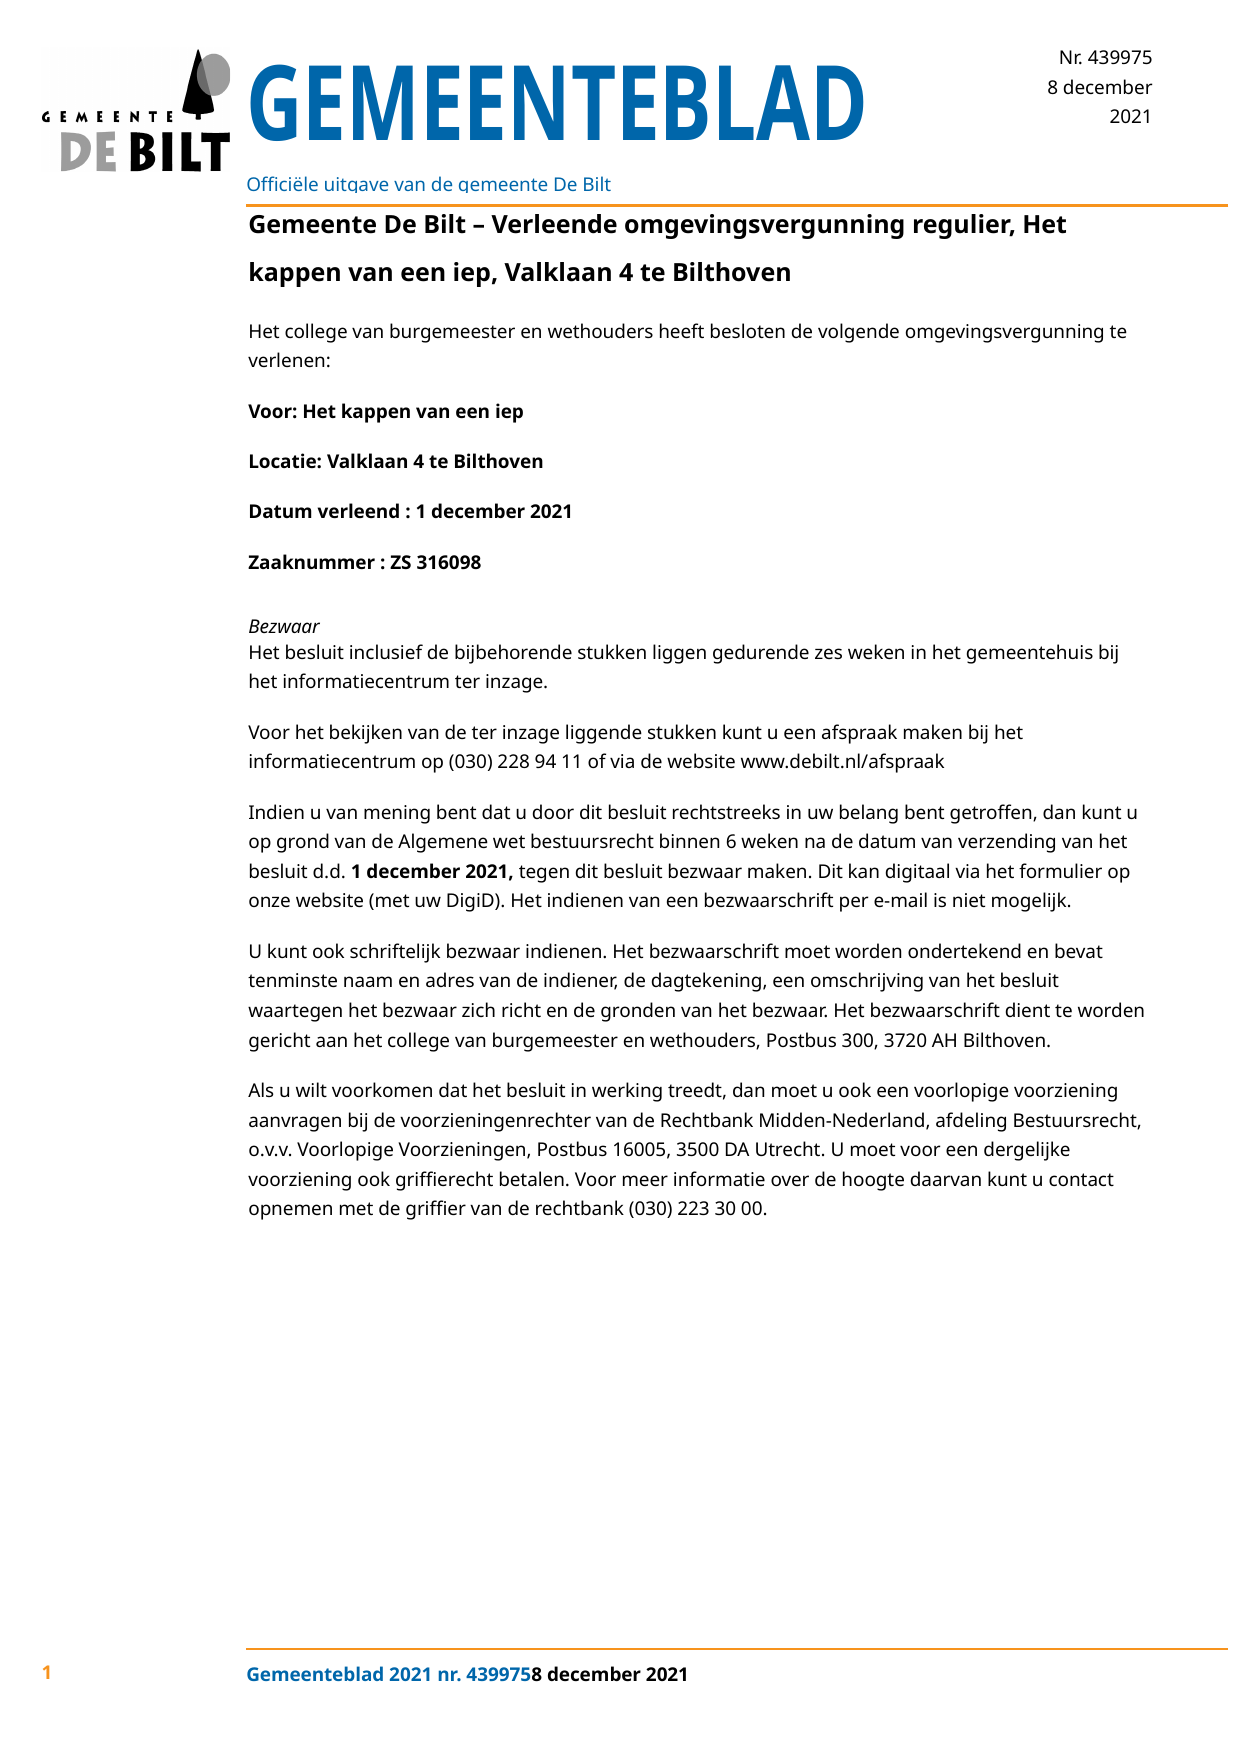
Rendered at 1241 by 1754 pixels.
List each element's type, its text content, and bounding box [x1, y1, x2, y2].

picture [41, 47, 231, 172]
text Voor het bekijken van de ter inzage liggende stukken kunt u een afspraak maken bij het informatiecentrum op (030) 228 94 11 of via de website www.debilt.nl/afspraak [248, 719, 1152, 774]
text Het besluit inclusief de bijbehorende stukken liggen gedurende zes weken in het gemeentehuis bij het informatiecentrum ter inzage. [248, 639, 1152, 694]
text Het college van burgemeester en wethouders heeft besloten de volgende omgevingsvergunning te verlenen: [248, 318, 1152, 373]
text Gemeente De Bilt – Verleende omgevingsvergunning regulier, Het kappen van een iep, Valklaan 4 te Bilthoven [248, 207, 1152, 288]
text Voor: Het kappen van een iep [248, 398, 1152, 424]
text U kunt ook schriftelijk bezwaar indienen. Het bezwaarschrift moet worden ondertekend en bevat tenminste naam en adres van de indiener, de dagtekening, een omschrijving van het besluit waartegen het bezwaar zich richt en de gronden van het bezwaar. Het bezwaarschrift dient te worden gericht aan het college van burgemeester en wethouders, Postbus 300, 3720 AH Bilthoven. [248, 938, 1152, 1052]
text Zaaknummer : ZS 316098 [248, 549, 1152, 575]
text Locatie: Valklaan 4 te Bilthoven [248, 448, 1152, 474]
text Indien u van mening bent dat u door dit besluit rechtstreeks in uw belang bent getroffen, dan kunt u op grond van de Algemene wet bestuursrecht binnen 6 weken na de datum van verzending van het besluit d.d. 1 december 2021, tegen dit besluit bezwaar maken. Dit kan digitaal via het formulier op onze website (met uw DigiD). Het indienen van een bezwaarschrift per e-mail is niet mogelijk. [248, 799, 1152, 913]
text Als u wilt voorkomen dat het besluit in werking treedt, dan moet u ook een voorlopige voorziening aanvragen bij de voorzieningenrechter van de Rechtbank Midden-Nederland, afdeling Bestuursrecht, o.v.v. Voorlopige Voorzieningen, Postbus 16005, 3500 DA Utrecht. U moet voor een dergelijke voorziening ook griffierecht betalen. Voor meer informatie over de hoogte daarvan kunt u contact opnemen met de griffier van de rechtbank (030) 223 30 00. [248, 1077, 1152, 1221]
text Datum verleend : 1 december 2021 [248, 499, 1152, 524]
text Bezwaar [248, 613, 1152, 639]
